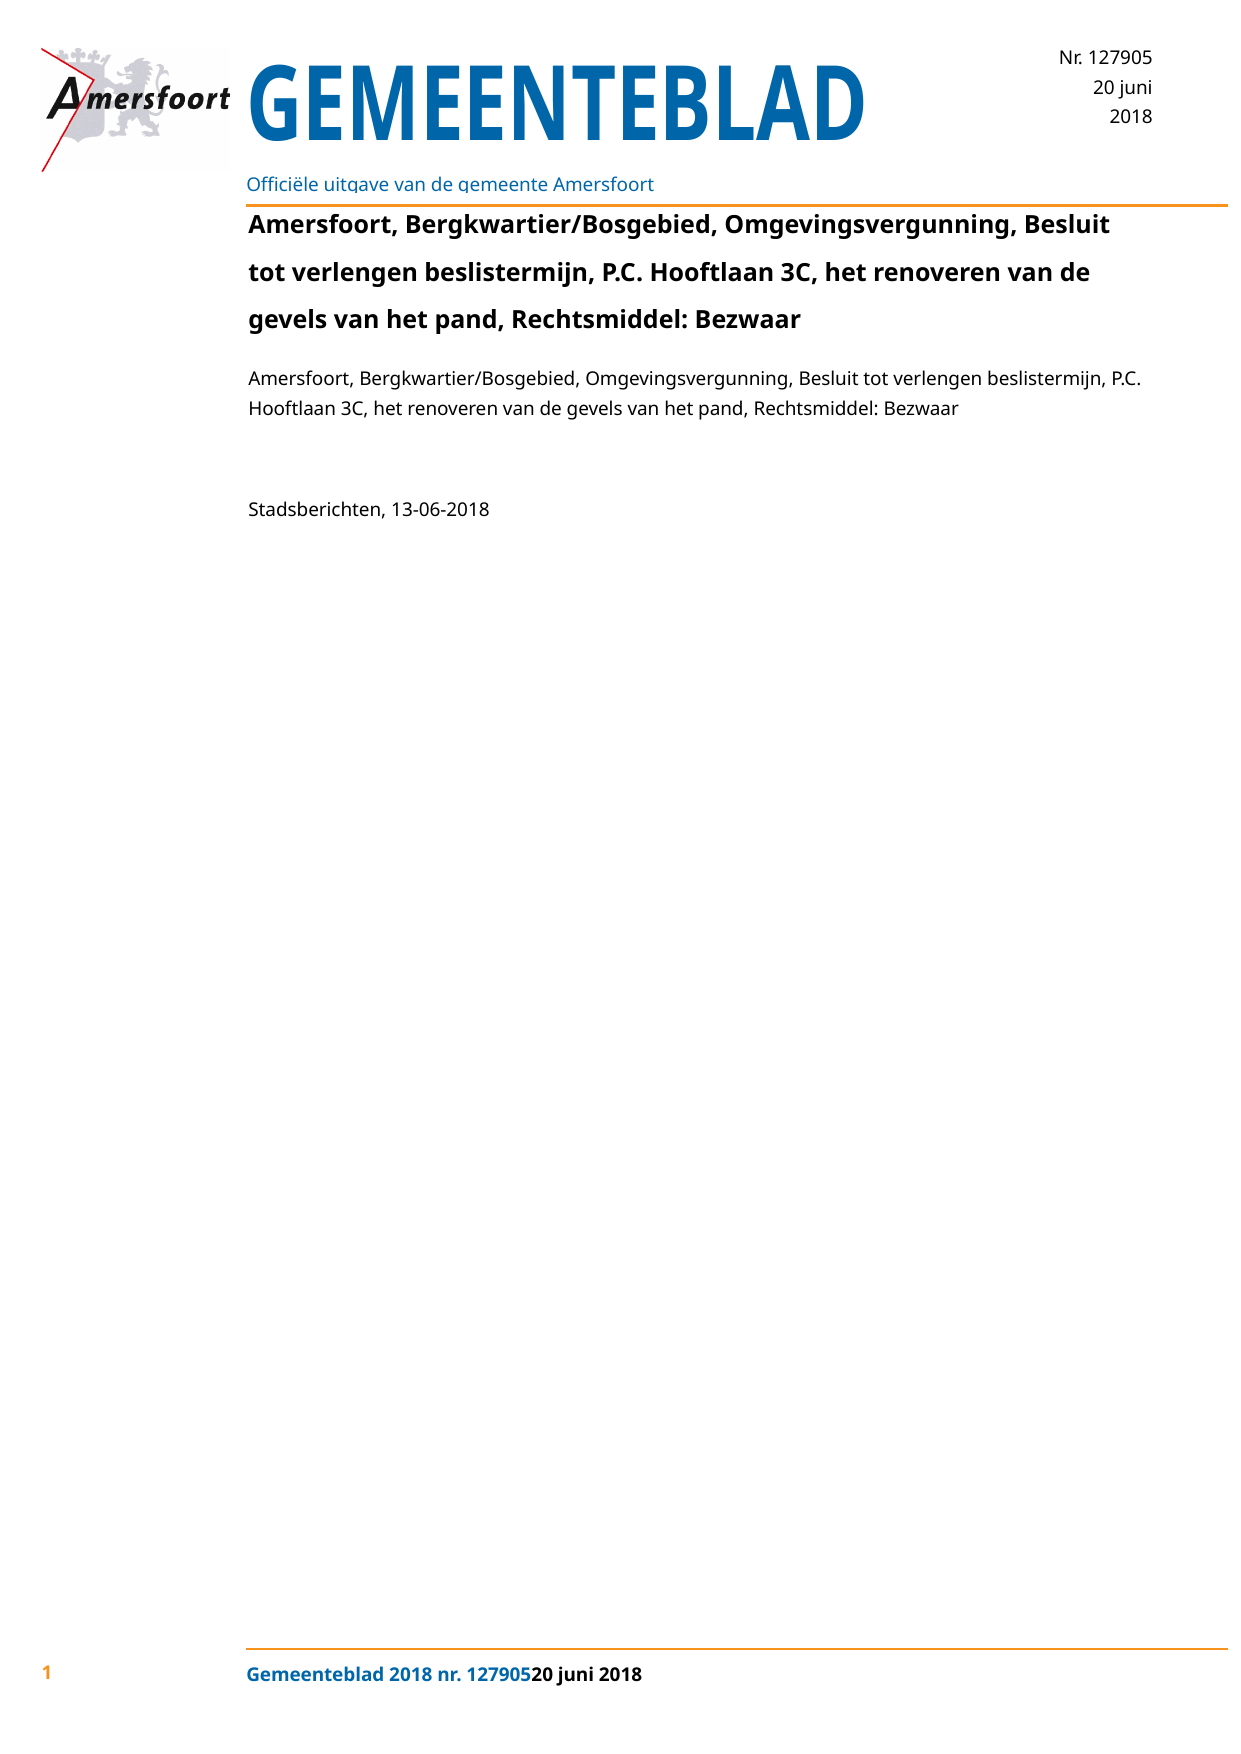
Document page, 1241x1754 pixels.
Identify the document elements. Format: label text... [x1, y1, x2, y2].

text Stadsberichten, 13-06-2018 [248, 496, 1152, 522]
text Amersfoort, Bergkwartier/Bosgebied, Omgevingsvergunning, Besluit tot verlengen beslistermijn, P.C. Hooftlaan 3C, het renoveren van de gevels van het pand, Rechtsmiddel: Bezwaar [248, 366, 1152, 421]
picture [41, 47, 231, 172]
text Amersfoort, Bergkwartier/Bosgebied, Omgevingsvergunning, Besluit tot verlengen beslistermijn, P.C. Hooftlaan 3C, het renoveren van de gevels van het pand, Rechtsmiddel: Bezwaar [248, 207, 1152, 336]
